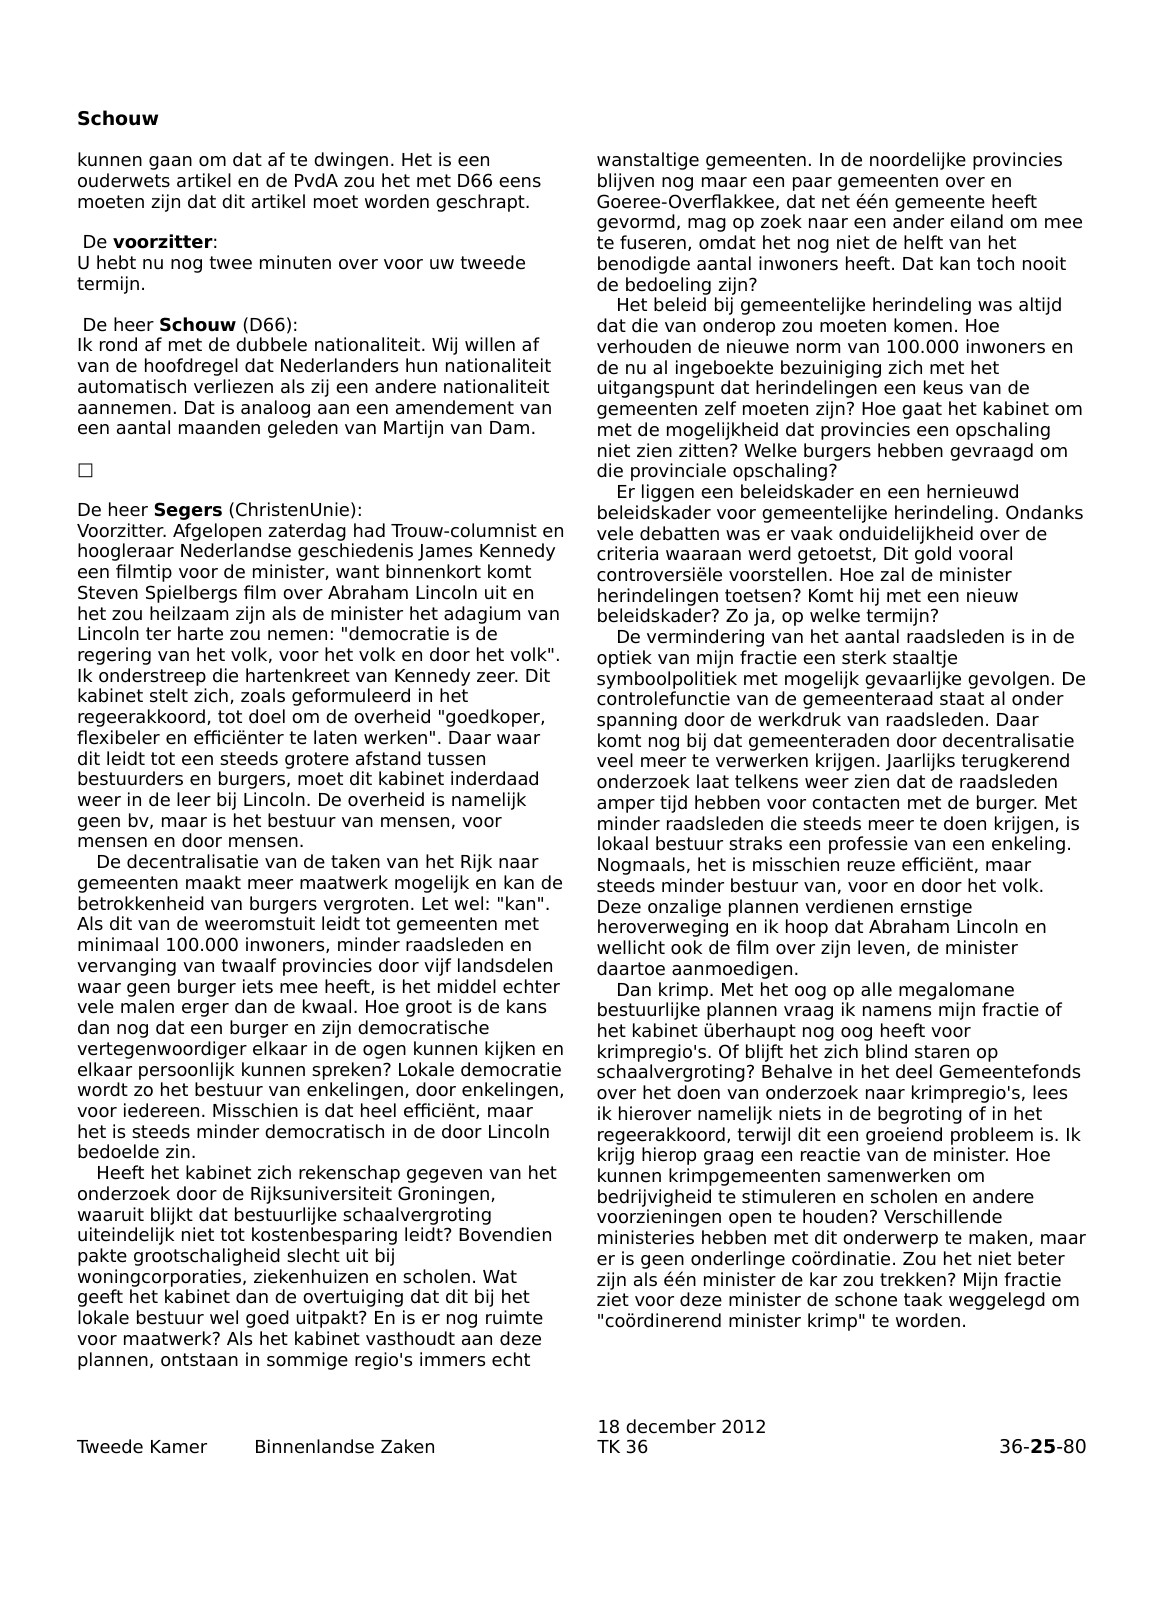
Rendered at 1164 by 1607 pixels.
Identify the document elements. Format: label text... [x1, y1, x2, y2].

text De heer Segers (ChristenUnie): [77, 500, 567, 520]
text Voorzitter. Afgelopen zaterdag had Trouw-columnist en hoogleraar Nederlandse geschiedenis James Kennedy een filmtip voor de minister, want binnenkort komt Steven Spielbergs film over Abraham Lincoln uit en het zou heilzaam zijn als de minister het adagium van Lincoln ter harte zou nemen: "democratie is de regering van het volk, voor het volk en door het volk". Ik onderstreep die hartenkreet van Kennedy zeer. Dit kabinet stelt zich, zoals geformuleerd in het regeerakkoord, tot doel om de overheid "goedkoper, flexibeler en efficiënter te laten werken". Daar waar dit leidt tot een steeds grotere afstand tussen bestuurders en burgers, moet dit kabinet inderdaad weer in de leer bij Lincoln. De overheid is namelijk geen bv, maar is het bestuur van mensen, voor mensen en door mensen. [77, 520, 567, 852]
text Heeft het kabinet zich rekenschap gegeven van het onderzoek door de Rijksuniversiteit Groningen, waaruit blijkt dat bestuurlijke schaalvergroting uiteindelijk niet tot kostenbesparing leidt? Bovendien pakte grootschaligheid slecht uit bij woningcorporaties, ziekenhuizen en scholen. Wat geeft het kabinet dan de overtuiging dat dit bij het lokale bestuur wel goed uitpakt? En is er nog ruimte voor maatwerk? Als het kabinet vasthoudt aan deze plannen, ontstaan in sommige regio's immers echt [77, 1163, 567, 1370]
text kunnen gaan om dat af te dwingen. Het is een ouderwets artikel en de PvdA zou het met D66 eens moeten zijn dat dit artikel moet worden geschrapt. [77, 150, 567, 212]
text De heer Schouw (D66): [77, 314, 567, 335]
text De decentralisatie van de taken van het Rijk naar gemeenten maakt meer maatwerk mogelijk en kan de betrokkenheid van burgers vergroten. Let wel: "kan". Als dit van de weeromstuit leidt tot gemeenten met minimaal 100.000 inwoners, minder raadsleden en vervanging van twaalf provincies door vijf landsdelen waar geen burger iets mee heeft, is het middel echter vele malen erger dan de kwaal. Hoe groot is de kans dan nog dat een burger en zijn democratische vertegenwoordiger elkaar in de ogen kunnen kijken en elkaar persoonlijk kunnen spreken? Lokale democratie wordt zo het bestuur van enkelingen, door enkelingen, voor iedereen. Misschien is dat heel efficiënt, maar het is steeds minder democratisch in de door Lincoln bedoelde zin. [77, 852, 567, 1163]
text Het beleid bij gemeentelijke herindeling was altijd dat die van onderop zou moeten komen. Hoe verhouden de nieuwe norm van 100.000 inwoners en de nu al ingeboekte bezuiniging zich met het uitgangspunt dat herindelingen een keus van de gemeenten zelf moeten zijn? Hoe gaat het kabinet om met de mogelijkheid dat provincies een opschaling niet zien zitten? Welke burgers hebben gevraagd om die provinciale opschaling? [596, 295, 1087, 482]
text □ [77, 459, 567, 480]
text U hebt nu nog twee minuten over voor uw tweede termijn. [77, 253, 567, 294]
text wanstaltige gemeenten. In de noordelijke provincies blijven nog maar een paar gemeenten over en Goeree-Overflakkee, dat net één gemeente heeft gevormd, mag op zoek naar een ander eiland om mee te fuseren, omdat het nog niet de helft van het benodigde aantal inwoners heeft. Dat kan toch nooit de bedoeling zijn? [596, 150, 1087, 295]
text Er liggen een beleidskader en een hernieuwd beleidskader voor gemeentelijke herindeling. Ondanks vele debatten was er vaak onduidelijkheid over de criteria waaraan werd getoetst, Dit gold vooral controversiële voorstellen. Hoe zal de minister herindelingen toetsen? Komt hij met een nieuw beleidskader? Zo ja, op welke termijn? [596, 482, 1087, 627]
text De vermindering van het aantal raadsleden is in de optiek van mijn fractie een sterk staaltje symboolpolitiek met mogelijk gevaarlijke gevolgen. De controlefunctie van de gemeenteraad staat al onder spanning door de werkdruk van raadsleden. Daar komt nog bij dat gemeenteraden door decentralisatie veel meer te verwerken krijgen. Jaarlijks terugkerend onderzoek laat telkens weer zien dat de raadsleden amper tijd hebben voor contacten met de burger. Met minder raadsleden die steeds meer te doen krijgen, is lokaal bestuur straks een professie van een enkeling. Nogmaals, het is misschien reuze efficiënt, maar steeds minder bestuur van, voor en door het volk. Deze onzalige plannen verdienen ernstige heroverweging en ik hoop dat Abraham Lincoln en wellicht ook de film over zijn leven, de minister daartoe aanmoedigen. [596, 627, 1087, 979]
text Dan krimp. Met het oog op alle megalomane bestuurlijke plannen vraag ik namens mijn fractie of het kabinet überhaupt nog oog heeft voor krimpregio's. Of blijft het zich blind staren op schaalvergroting? Behalve in het deel Gemeentefonds over het doen van onderzoek naar krimpregio's, lees ik hierover namelijk niets in de begroting of in het regeerakkoord, terwijl dit een groeiend probleem is. Ik krijg hierop graag een reactie van de minister. Hoe kunnen krimpgemeenten samenwerken om bedrijvigheid te stimuleren en scholen en andere voorzieningen open te houden? Verschillende ministeries hebben met dit onderwerp te maken, maar er is geen onderlinge coördinatie. Zou het niet beter zijn als één minister de kar zou trekken? Mijn fractie ziet voor deze minister de schone taak weggelegd om "coördinerend minister krimp" te worden. [596, 979, 1087, 1332]
text De voorzitter: [77, 232, 567, 253]
text Ik rond af met de dubbele nationaliteit. Wij willen af van de hoofdregel dat Nederlanders hun nationaliteit automatisch verliezen als zij een andere nationaliteit aannemen. Dat is analoog aan een amendement van een aantal maanden geleden van Martijn van Dam. [77, 335, 567, 439]
